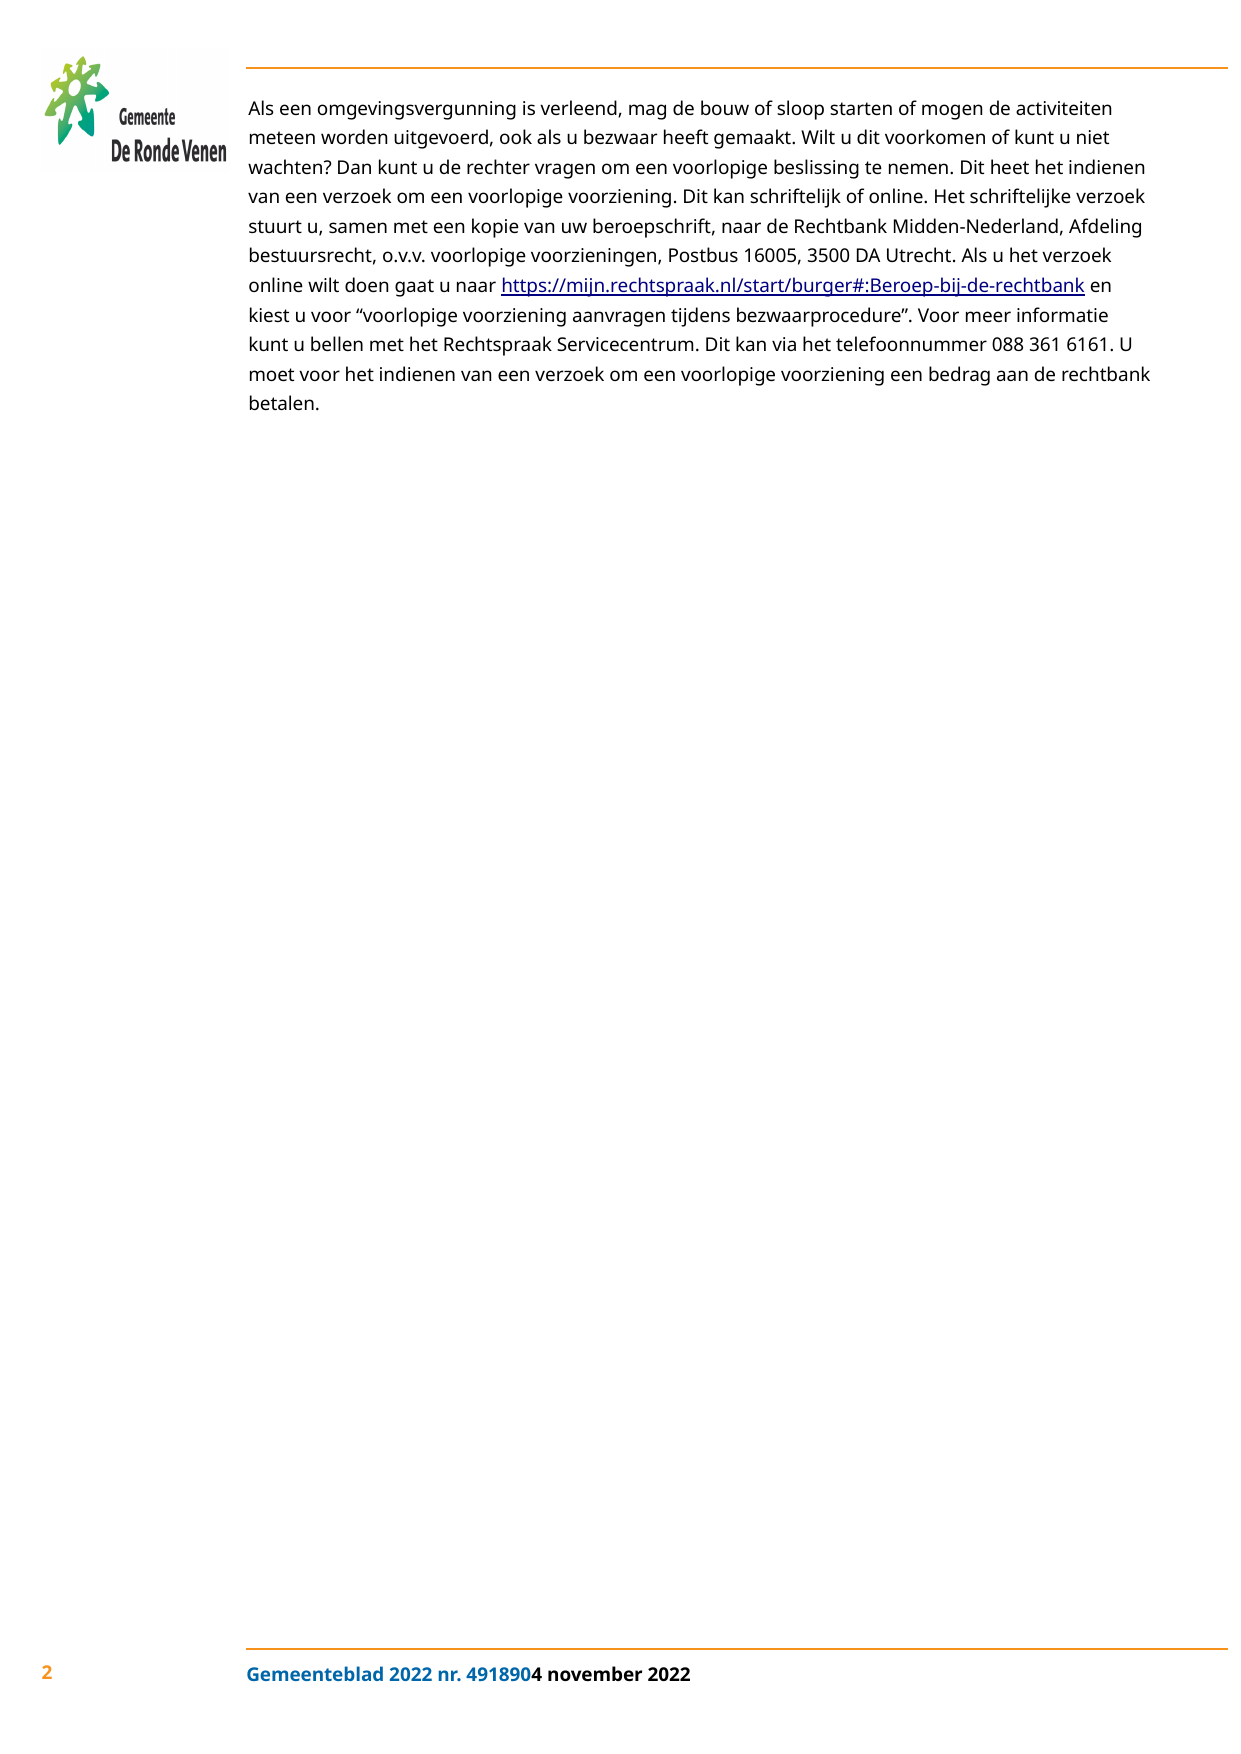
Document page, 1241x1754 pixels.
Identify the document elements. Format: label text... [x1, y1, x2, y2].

text Als een omgevingsvergunning is verleend, mag de bouw of sloop starten of mogen de activiteiten meteen worden uitgevoerd, ook als u bezwaar heeft gemaakt. Wilt u dit voorkomen of kunt u niet wachten? Dan kunt u de rechter vragen om een voorlopige beslissing te nemen. Dit heet het indienen van een verzoek om een voorlopige voorziening. Dit kan schriftelijk of online. Het schriftelijke verzoek stuurt u, samen met een kopie van uw beroepschrift, naar de Rechtbank Midden-Nederland, Afdeling bestuursrecht, o.v.v. voorlopige voorzieningen, Postbus 16005, 3500 DA Utrecht. Als u het verzoek online wilt doen gaat u naar https://mijn.rechtspraak.nl/start/burger#:Beroep-bij-de-rechtbank en kiest u voor “voorlopige voorziening aanvragen tijdens bezwaarprocedure”. Voor meer informatie kunt u bellen met het Rechtspraak Servicecentrum. Dit kan via het telefoonnummer 088 361 6161. U moet voor het indienen van een verzoek om een voorlopige voorziening een bedrag aan de rechtbank betalen. [248, 95, 1152, 416]
picture [41, 47, 231, 172]
